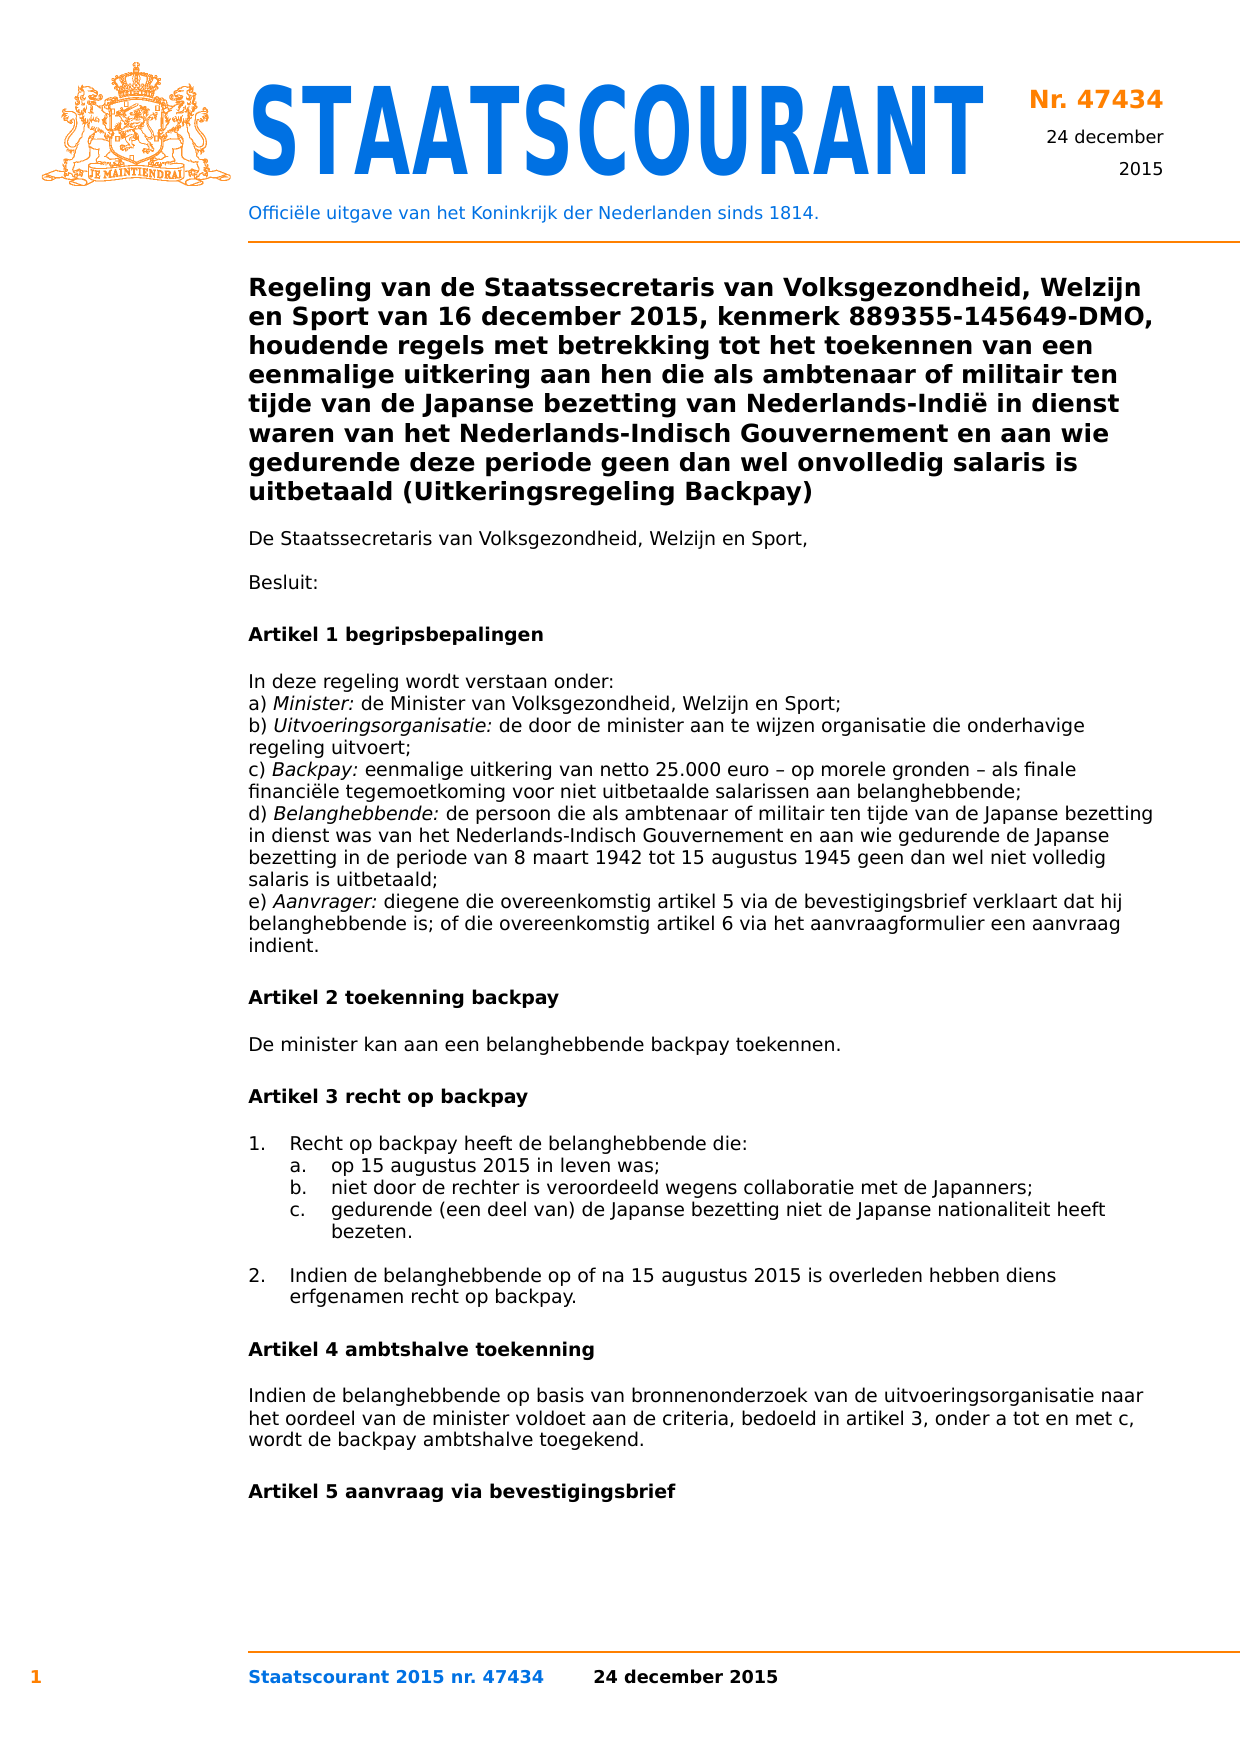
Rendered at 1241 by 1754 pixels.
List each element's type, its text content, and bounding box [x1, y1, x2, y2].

subtitle Artikel 4 ambtshalve toekenning [248, 1338, 1163, 1360]
table_header Nr. 47434 [998, 62, 1240, 121]
text d) Belanghebbende: de persoon die als ambtenaar of militair ten tijde van de Japanse bezetting in dienst was van het Nederlands-Indisch Gouvernement en aan wie gedurende de Japanse bezetting in de periode van 8 maart 1942 tot 15 augustus 1945 geen dan wel niet volledig salaris is uitbetaald; [248, 803, 1163, 891]
text De Staatssecretaris van Volksgezondheid, Welzijn en Sport, [248, 528, 1163, 550]
subtitle Artikel 2 toekenning backpay [248, 987, 1163, 1009]
subtitle Regeling van de Staatssecretaris van Volksgezondheid, Welzijn en Sport van 16 december 2015, kenmerk 889355-145649-DMO, houdende regels met betrekking tot het toekennen van een eenmalige uitkering aan hen die als ambtenaar of militair ten tijde van de Japanse bezetting van Nederlands-Indië in dienst waren van het Nederlands-Indisch Gouvernement en aan wie gedurende deze periode geen dan wel onvolledig salaris is uitbetaald (Uitkeringsregeling Backpay) [248, 273, 1163, 506]
picture [41, 62, 231, 186]
table_cell 2015 [998, 153, 1240, 203]
text 2. Indien de belanghebbende op of na 15 augustus 2015 is overleden hebben diens erfgenamen recht op backpay. [248, 1264, 1163, 1308]
text De minister kan aan een belanghebbende backpay toekennen. [248, 1034, 1163, 1056]
text a. op 15 augustus 2015 in leven was; [289, 1155, 1163, 1177]
text c. gedurende (een deel van) de Japanse bezetting niet de Japanse nationaliteit heeft bezeten. [289, 1199, 1163, 1243]
table_header [25, 62, 248, 241]
subtitle Artikel 3 recht op backpay [248, 1086, 1163, 1108]
table_cell Officiële uitgave van het Koninkrijk der Nederlanden sinds 1814. [248, 203, 1240, 241]
subtitle Artikel 1 begripsbepalingen [248, 624, 1163, 646]
table_header STAATSCOURANT [248, 62, 998, 203]
text Besluit: [248, 572, 1163, 594]
text b) Uitvoeringsorganisatie: de door de minister aan te wijzen organisatie die onderhavige regeling uitvoert; [248, 715, 1163, 759]
text In deze regeling wordt verstaan onder: [248, 671, 1163, 693]
text b. niet door de rechter is veroordeeld wegens collaboratie met de Japanners; [289, 1177, 1163, 1199]
subtitle Artikel 5 aanvraag via bevestigingsbrief [248, 1481, 1163, 1503]
text 1. Recht op backpay heeft de belanghebbende die: [248, 1133, 1163, 1155]
text a) Minister: de Minister van Volksgezondheid, Welzijn en Sport; [248, 693, 1163, 715]
text Indien de belanghebbende op basis van bronnenonderzoek van de uitvoeringsorganisatie naar het oordeel van de minister voldoet aan de criteria, bedoeld in artikel 3, onder a tot en met c, wordt de backpay ambtshalve toegekend. [248, 1385, 1163, 1451]
text c) Backpay: eenmalige uitkering van netto 25.000 euro – op morele gronden – als finale financiële tegemoetkoming voor niet uitbetaalde salarissen aan belanghebbende; [248, 759, 1163, 803]
table_cell 24 december [998, 121, 1240, 153]
text e) Aanvrager: diegene die overeenkomstig artikel 5 via de bevestigingsbrief verklaart dat hij belanghebbende is; of die overeenkomstig artikel 6 via het aanvraagformulier een aanvraag indient. [248, 891, 1163, 957]
